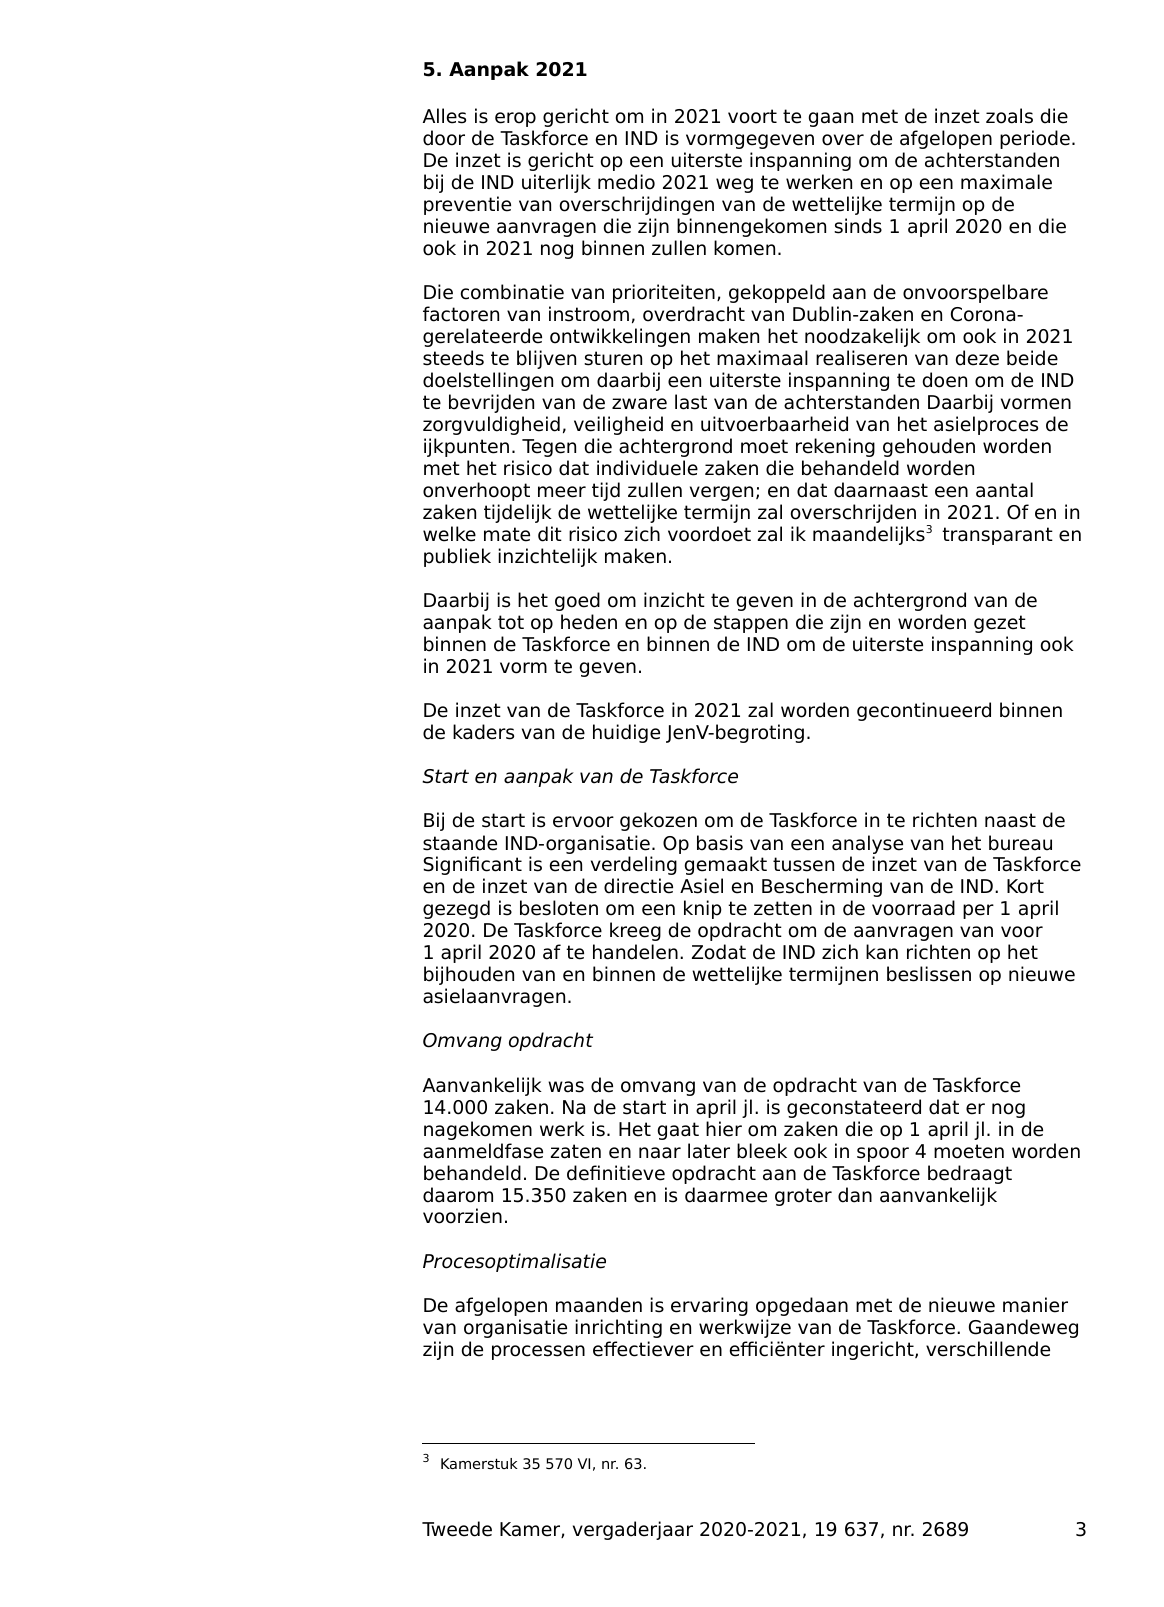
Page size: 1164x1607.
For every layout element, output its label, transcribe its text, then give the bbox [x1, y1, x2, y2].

text Die combinatie van prioriteiten, gekoppeld aan de onvoorspelbare factoren van instroom, overdracht van Dublin-zaken en Corona-gerelateerde ontwikkelingen maken het noodzakelijk om ook in 2021 steeds te blijven sturen op het maximaal realiseren van deze beide doelstellingen om daarbij een uiterste inspanning te doen om de IND te bevrijden van de zware last van de achterstanden Daarbij vormen zorgvuldigheid, veiligheid en uitvoerbaarheid van het asielproces de ijkpunten. Tegen die achtergrond moet rekening gehouden worden met het risico dat individuele zaken die behandeld worden onverhoopt meer tijd zullen vergen; en dat daarnaast een aantal zaken tijdelijk de wettelijke termijn zal overschrijden in 2021. Of en in welke mate dit risico zich voordoet zal ik maandelijks transparant en publiek inzichtelijk maken. [422, 282, 1087, 568]
text Aanvankelijk was de omvang van de opdracht van de Taskforce 14.000 zaken. Na de start in april jl. is geconstateerd dat er nog nagekomen werk is. Het gaat hier om zaken die op 1 april jl. in de aanmeldfase zaten en naar later bleek ook in spoor 4 moeten worden behandeld. De definitieve opdracht aan de Taskforce bedraagt daarom 15.350 zaken en is daarmee groter dan aanvankelijk voorzien. [422, 1074, 1087, 1228]
subtitle 5. Aanpak 2021 [422, 59, 1087, 81]
text Daarbij is het goed om inzicht te geven in de achtergrond van de aanpak tot op heden en op de stappen die zijn en worden gezet binnen de Taskforce en binnen de IND om de uiterste inspanning ook in 2021 vorm te geven. [422, 590, 1087, 678]
text Bij de start is ervoor gekozen om de Taskforce in te richten naast de staande IND-organisatie. Op basis van een analyse van het bureau Significant is een verdeling gemaakt tussen de inzet van de Taskforce en de inzet van de directie Asiel en Bescherming van de IND. Kort gezegd is besloten om een knip te zetten in de voorraad per 1 april 2020. De Taskforce kreeg de opdracht om de aanvragen van voor 1 april 2020 af te handelen. Zodat de IND zich kan richten op het bijhouden van en binnen de wettelijke termijnen beslissen op nieuwe asielaanvragen. [422, 810, 1087, 1008]
subtitle Procesoptimalisatie [422, 1251, 1087, 1273]
text De inzet van de Taskforce in 2021 zal worden gecontinueerd binnen de kaders van de huidige JenV-begroting. [422, 700, 1087, 744]
text Kamerstuk 35 570 VI, nr. 63. [422, 1452, 1087, 1474]
text Alles is erop gericht om in 2021 voort te gaan met de inzet zoals die door de Taskforce en IND is vormgegeven over de afgelopen periode. De inzet is gericht op een uiterste inspanning om de achterstanden bij de IND uiterlijk medio 2021 weg te werken en op een maximale preventie van overschrijdingen van de wettelijke termijn op de nieuwe aanvragen die zijn binnengekomen sinds 1 april 2020 en die ook in 2021 nog binnen zullen komen. [422, 106, 1087, 260]
subtitle Start en aanpak van de Taskforce [422, 766, 1087, 788]
text De afgelopen maanden is ervaring opgedaan met de nieuwe manier van organisatie inrichting en werkwijze van de Taskforce. Gaandeweg zijn de processen effectiever en efficiënter ingericht, verschillende [422, 1295, 1087, 1361]
subtitle Omvang opdracht [422, 1030, 1087, 1052]
